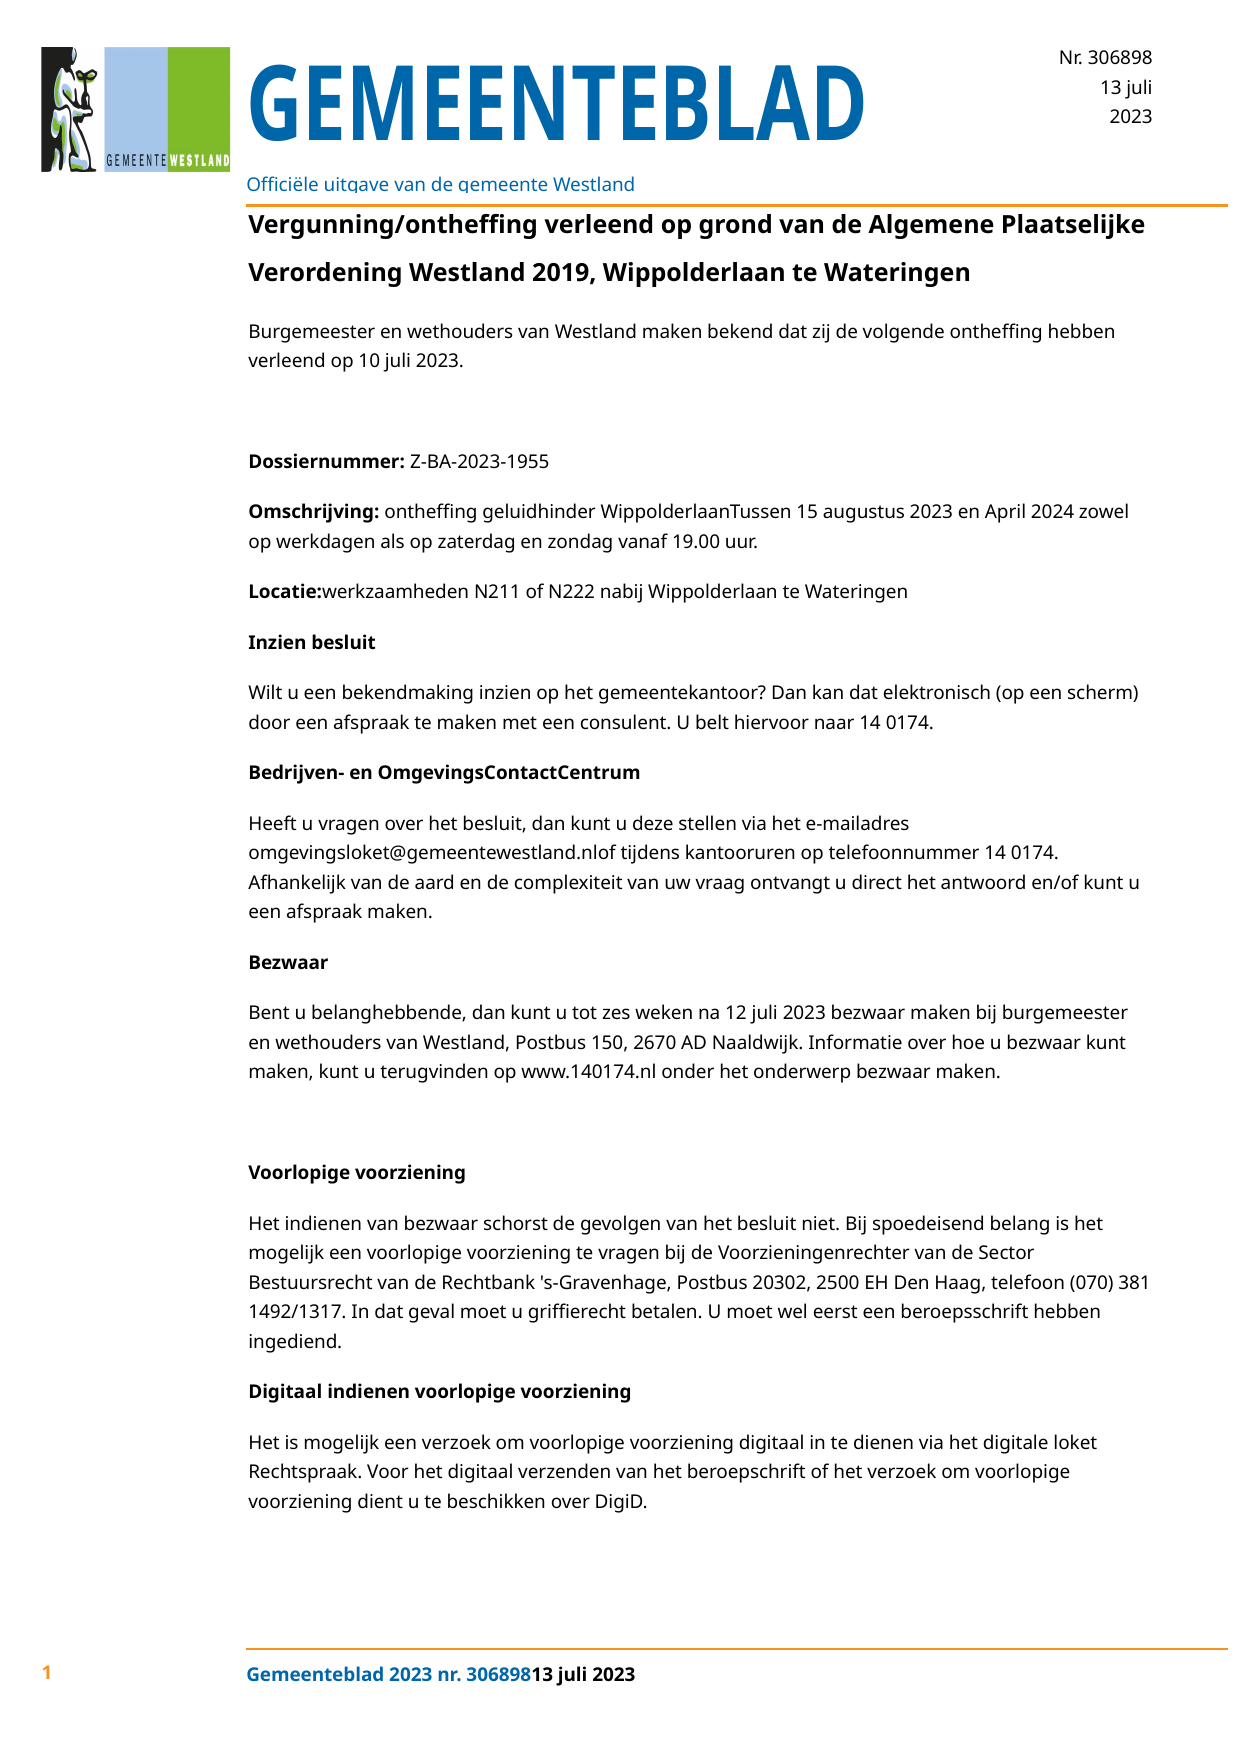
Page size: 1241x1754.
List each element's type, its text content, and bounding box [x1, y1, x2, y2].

text Heeft u vragen over het besluit, dan kunt u deze stellen via het e-mailadres omgevingsloket@gemeentewestland.nlof tijdens kantooruren op telefoonnummer 14 0174. Afhankelijk van de aard en de complexiteit van uw vraag ontvangt u direct het antwoord en/of kunt u een afspraak maken. [248, 810, 1152, 924]
text Bezwaar [248, 949, 1152, 975]
text Voorlopige voorziening [248, 1159, 1152, 1185]
text Bedrijven- en OmgevingsContactCentrum [248, 759, 1152, 785]
text Het indienen van bezwaar schorst de gevolgen van het besluit niet. Bij spoedeisend belang is het mogelijk een voorlopige voorziening te vragen bij de Voorzieningenrechter van de Sector Bestuursrecht van de Rechtbank 's-Gravenhage, Postbus 20302, 2500 EH Den Haag, telefoon (070) 381 1492/1317. In dat geval moet u griffierecht betalen. U moet wel eerst een beroepsschrift hebben ingediend. [248, 1210, 1152, 1354]
text Vergunning/ontheffing verleend op grond van de Algemene Plaatselijke Verordening Westland 2019, Wippolderlaan te Wateringen [248, 207, 1152, 288]
text Inzien besluit [248, 629, 1152, 655]
text Burgemeester en wethouders van Westland maken bekend dat zij de volgende ontheffing hebben verleend op 10 juli 2023. [248, 318, 1152, 373]
text Bent u belanghebbende, dan kunt u tot zes weken na 12 juli 2023 bezwaar maken bij burgemeester en wethouders van Westland, Postbus 150, 2670 AD Naaldwijk. Informatie over hoe u bezwaar kunt maken, kunt u terugvinden op www.140174.nl onder het onderwerp bezwaar maken. [248, 999, 1152, 1084]
text Locatie:werkzaamheden N211 of N222 nabij Wippolderlaan te Wateringen [248, 579, 1152, 604]
text Dossiernummer: Z-BA-2023-1955 [248, 448, 1152, 474]
text Omschrijving: ontheffing geluidhinder WippolderlaanTussen 15 augustus 2023 en April 2024 zowel op werkdagen als op zaterdag en zondag vanaf 19.00 uur. [248, 499, 1152, 554]
text Het is mogelijk een verzoek om voorlopige voorziening digitaal in te dienen via het digitale loket Rechtspraak. Voor het digitaal verzenden van het beroepschrift of het verzoek om voorlopige voorziening dient u te beschikken over DigiD. [248, 1429, 1152, 1514]
text Digitaal indienen voorlopige voorziening [248, 1379, 1152, 1404]
text Wilt u een bekendmaking inzien op het gemeentekantoor? Dan kan dat elektronisch (op een scherm) door een afspraak te maken met een consulent. U belt hiervoor naar 14 0174. [248, 679, 1152, 735]
picture [41, 47, 231, 172]
